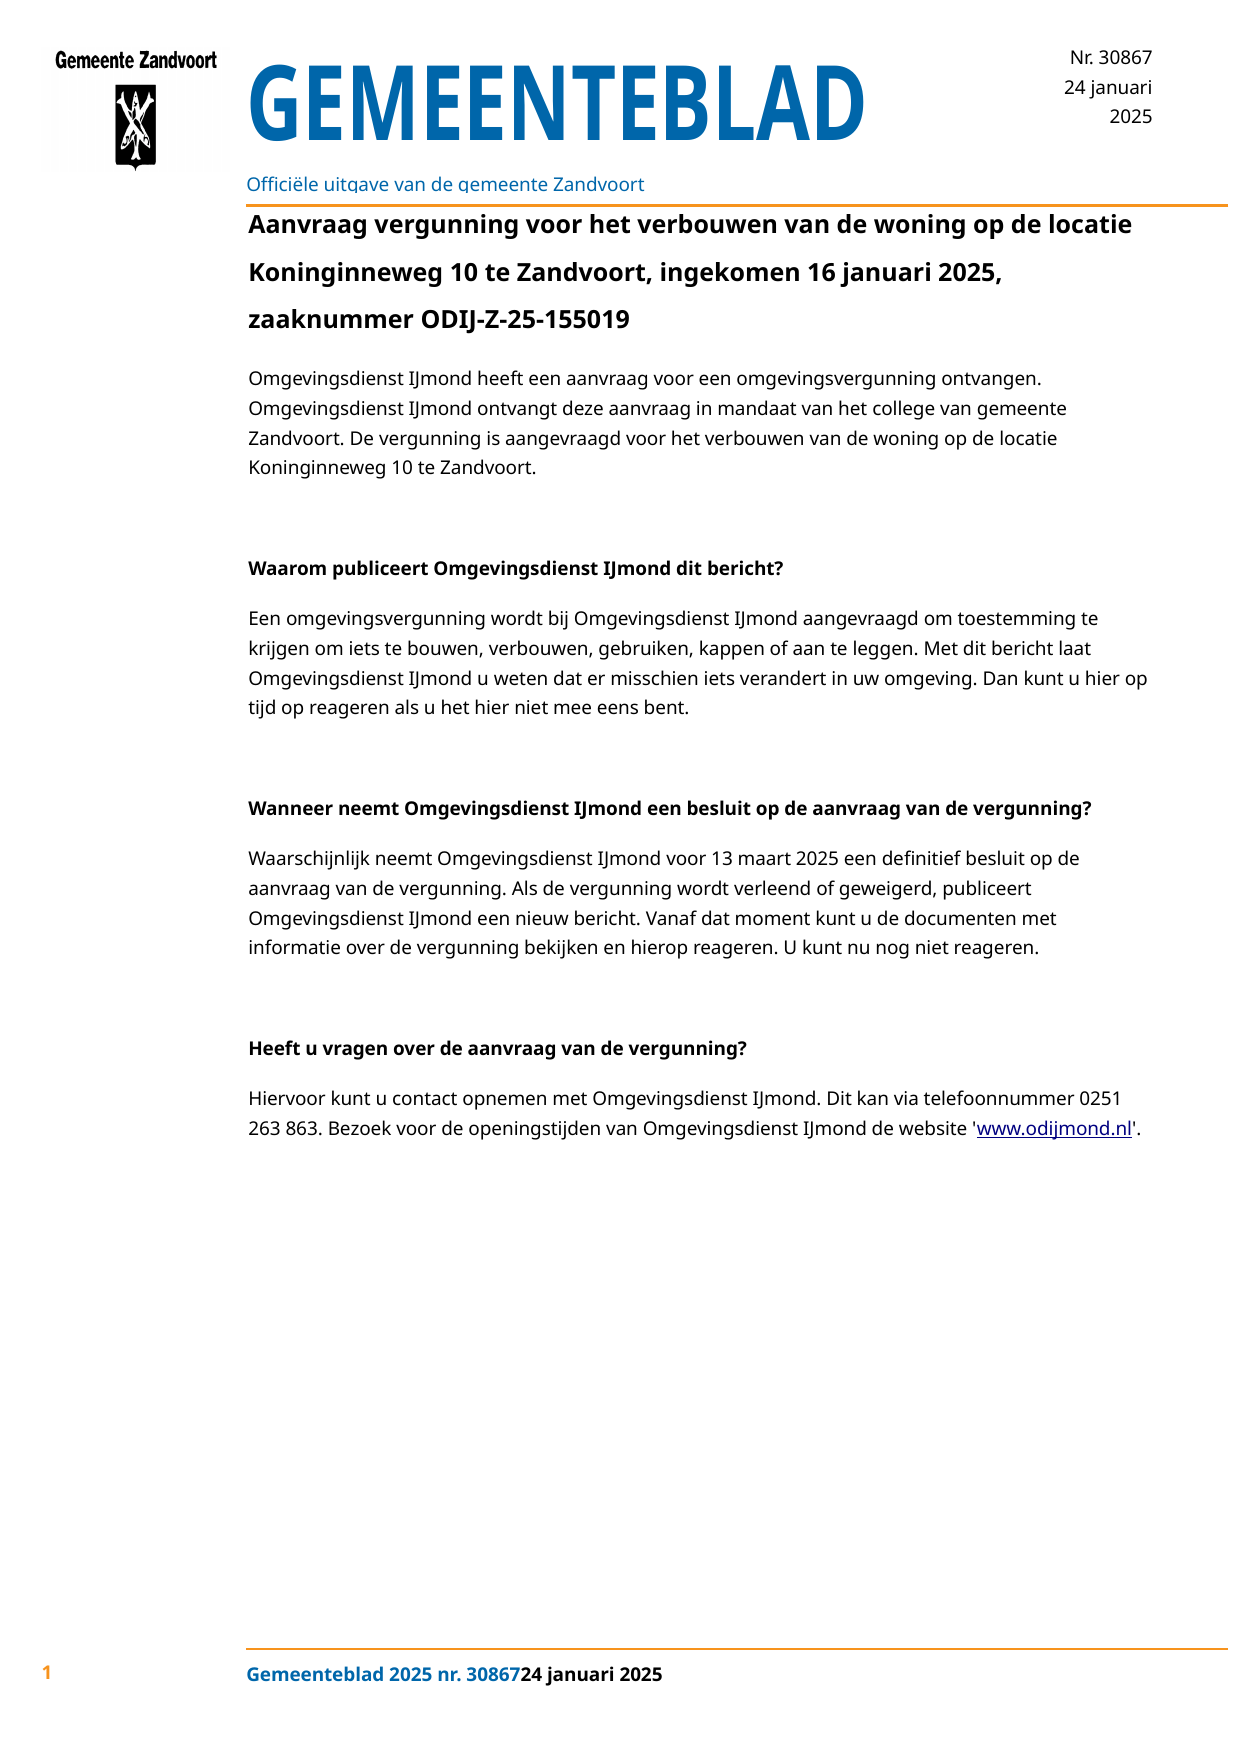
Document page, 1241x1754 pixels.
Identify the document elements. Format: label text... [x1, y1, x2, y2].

text Omgevingsdienst IJmond heeft een aanvraag voor een omgevingsvergunning ontvangen. Omgevingsdienst IJmond ontvangt deze aanvraag in mandaat van het college van gemeente Zandvoort. De vergunning is aangevraagd voor het verbouwen van de woning op de locatie Koninginneweg 10 te Zandvoort. [248, 366, 1152, 480]
text Wanneer neemt Omgevingsdienst IJmond een besluit op de aanvraag van de vergunning? [248, 795, 1152, 821]
picture [41, 47, 231, 172]
text Waarom publiceert Omgevingsdienst IJmond dit bericht? [248, 555, 1152, 581]
text Heeft u vragen over de aanvraag van de vergunning? [248, 1035, 1152, 1061]
text Waarschijnlijk neemt Omgevingsdienst IJmond voor 13 maart 2025 een definitief besluit op de aanvraag van de vergunning. Als de vergunning wordt verleend of geweigerd, publiceert Omgevingsdienst IJmond een nieuw bericht. Vanaf dat moment kunt u de documenten met informatie over de vergunning bekijken en hierop reageren. U kunt nu nog niet reageren. [248, 846, 1152, 960]
text Hiervoor kunt u contact opnemen met Omgevingsdienst IJmond. Dit kan via telefoonnummer 0251 263 863. Bezoek voor de openingstijden van Omgevingsdienst IJmond de website 'www.odijmond.nl'. [248, 1086, 1152, 1141]
text Aanvraag vergunning voor het verbouwen van de woning op de locatie Koninginneweg 10 te Zandvoort, ingekomen 16 januari 2025, zaaknummer ODIJ-Z-25-155019 [248, 207, 1152, 336]
text Een omgevingsvergunning wordt bij Omgevingsdienst IJmond aangevraagd om toestemming te krijgen om iets te bouwen, verbouwen, gebruiken, kappen of aan te leggen. Met dit bericht laat Omgevingsdienst IJmond u weten dat er misschien iets verandert in uw omgeving. Dan kunt u hier op tijd op reageren als u het hier niet mee eens bent. [248, 606, 1152, 720]
